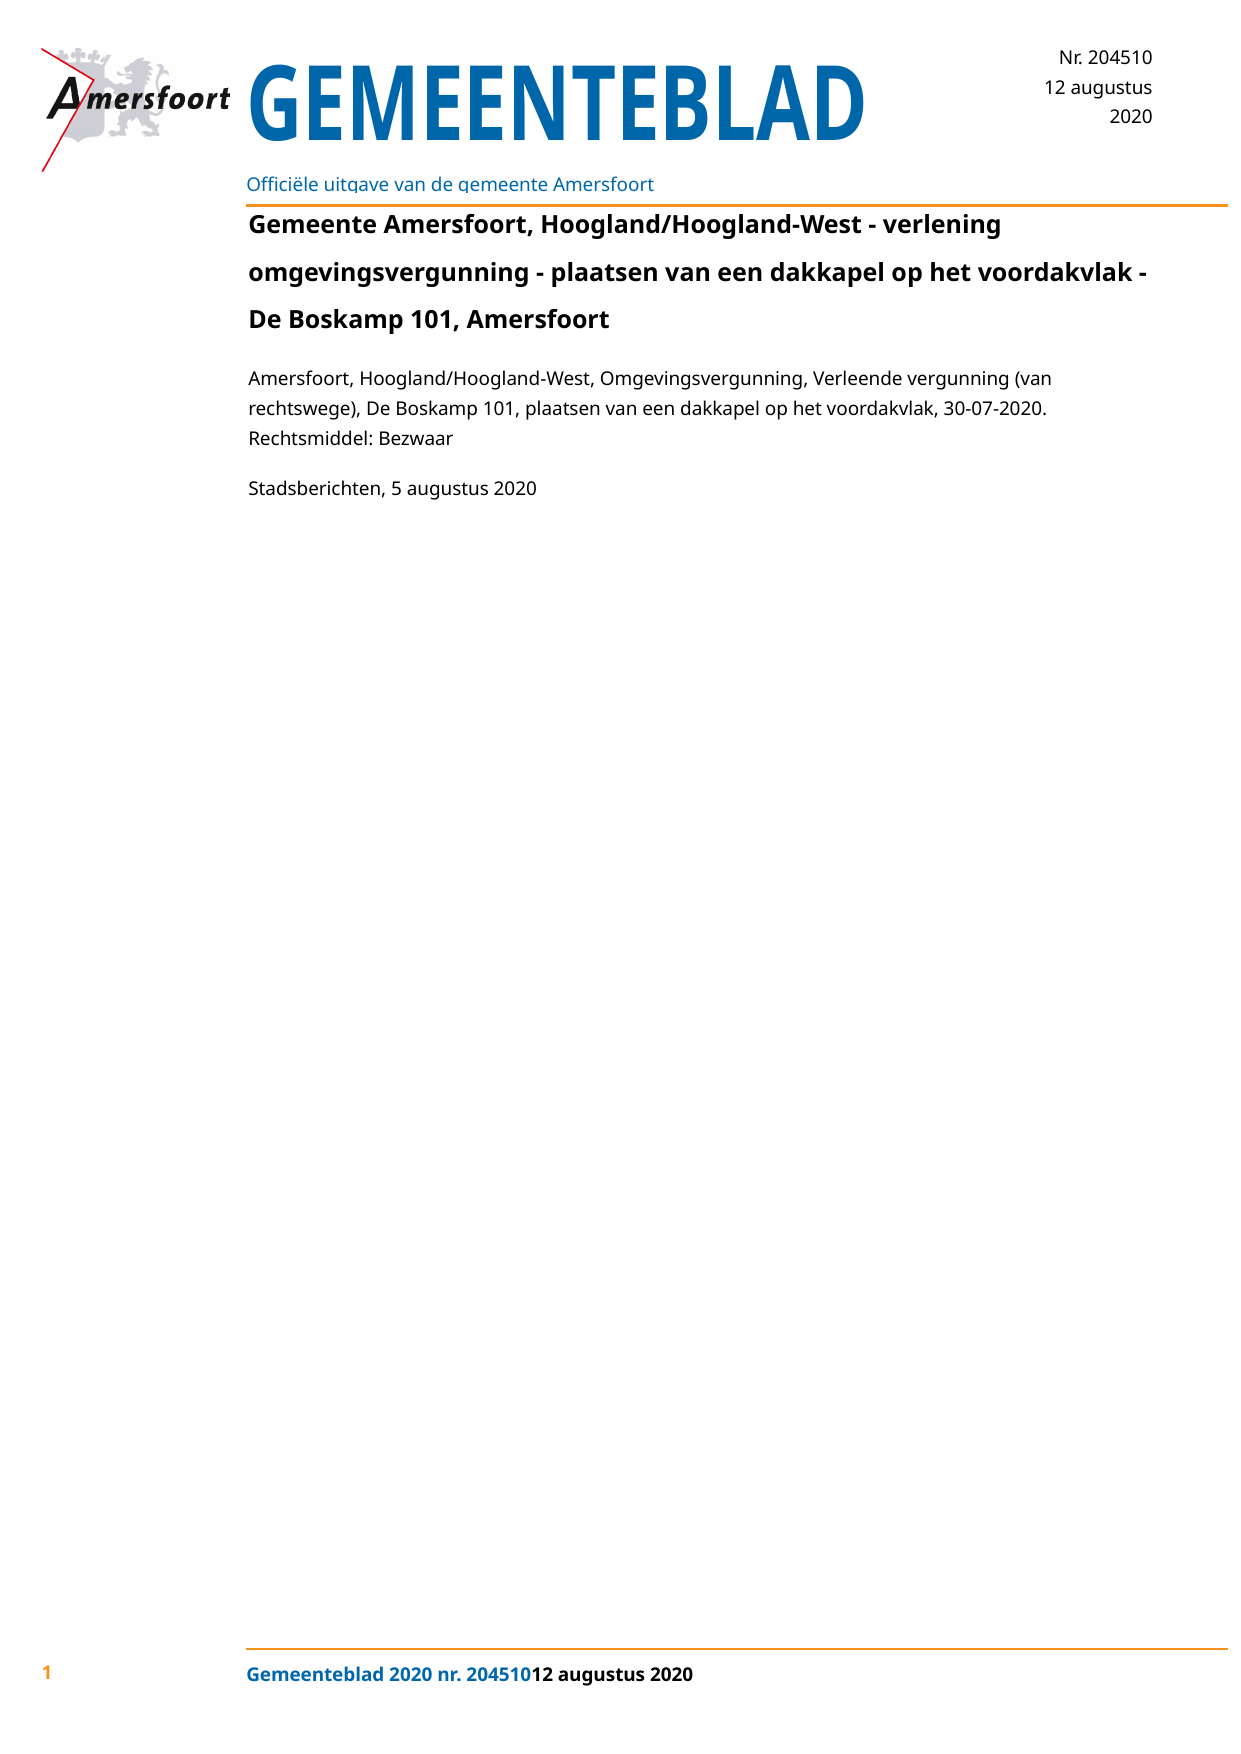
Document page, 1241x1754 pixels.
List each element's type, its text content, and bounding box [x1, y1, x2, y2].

text Gemeente Amersfoort, Hoogland/Hoogland-West - verlening omgevingsvergunning - plaatsen van een dakkapel op het voordakvlak - De Boskamp 101, Amersfoort [248, 207, 1152, 336]
text Amersfoort, Hoogland/Hoogland-West, Omgevingsvergunning, Verleende vergunning (van rechtswege), De Boskamp 101, plaatsen van een dakkapel op het voordakvlak, 30-07-2020. Rechtsmiddel: Bezwaar [248, 366, 1152, 450]
picture [41, 47, 231, 172]
text Stadsberichten, 5 augustus 2020 [248, 475, 1152, 501]
